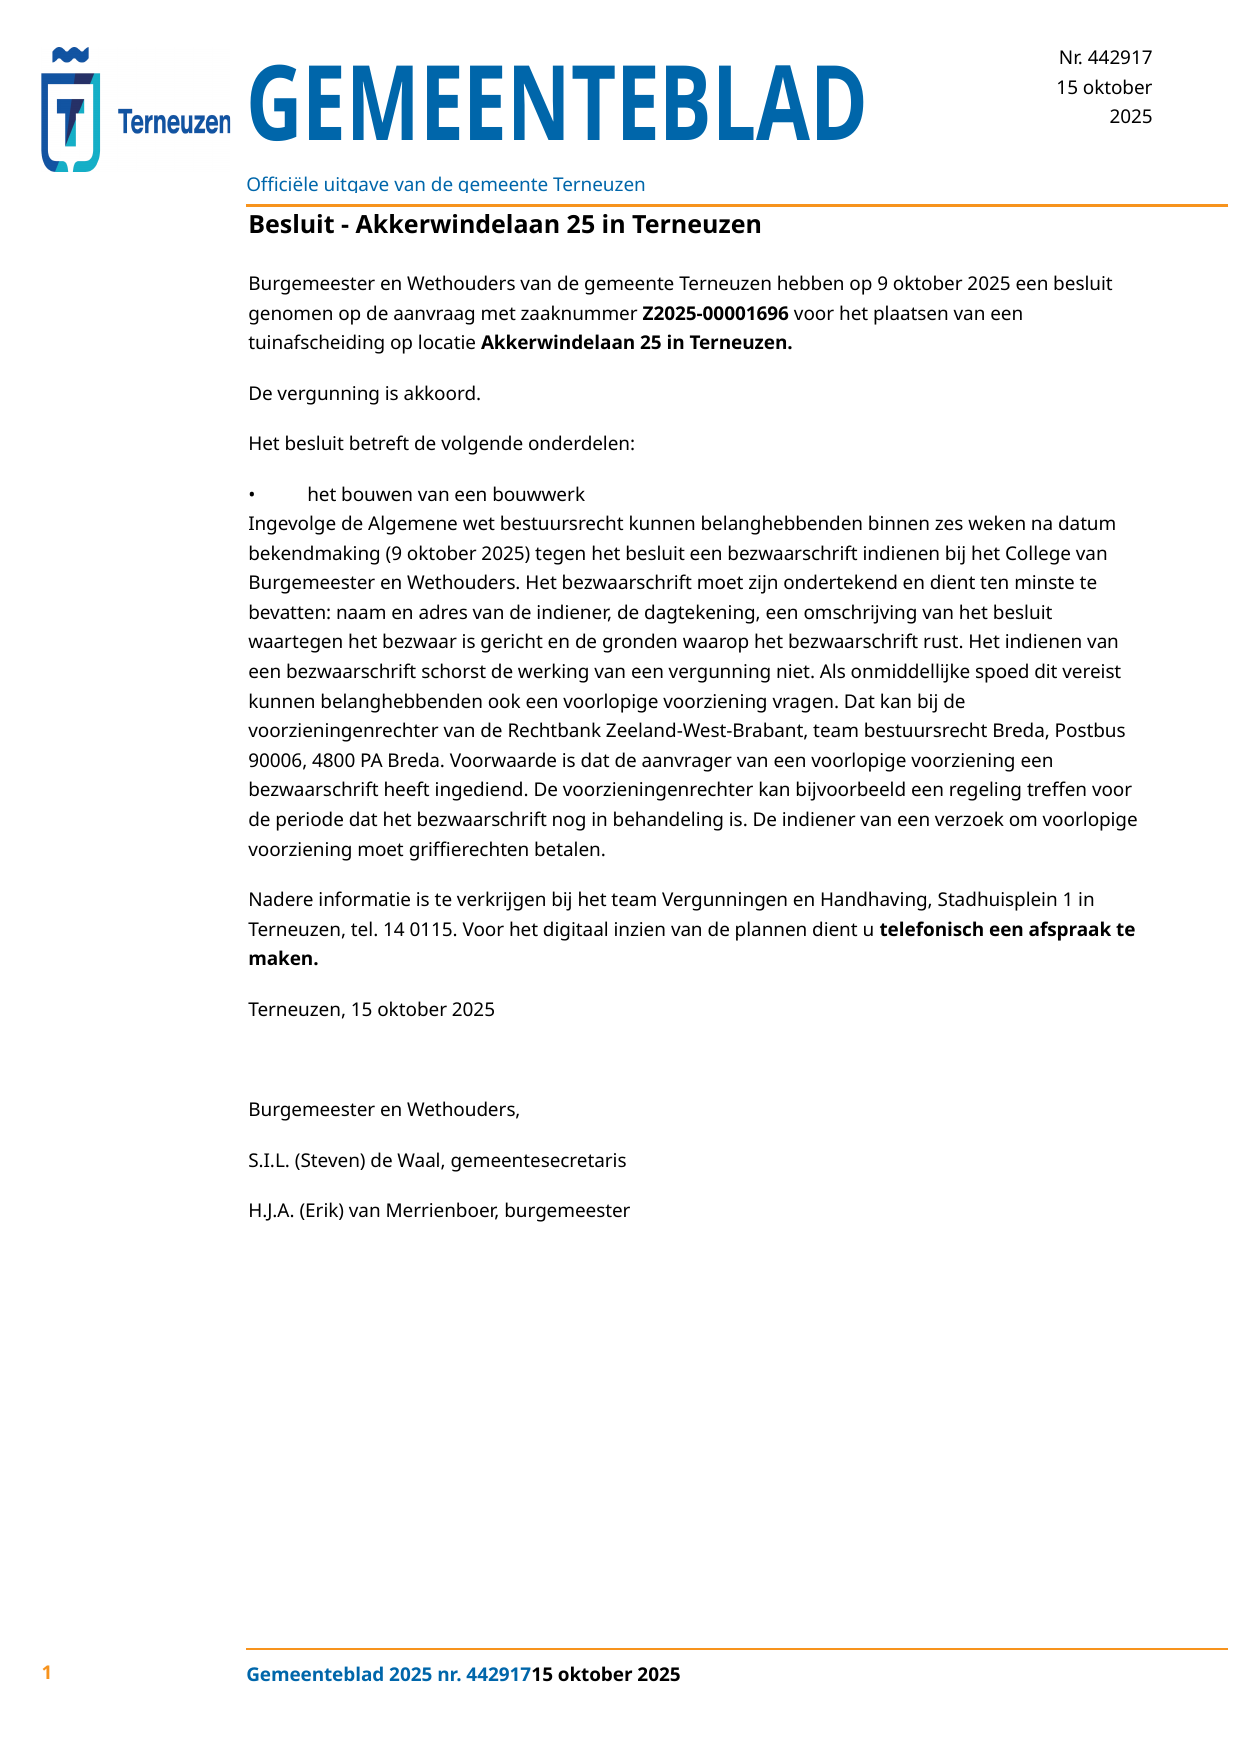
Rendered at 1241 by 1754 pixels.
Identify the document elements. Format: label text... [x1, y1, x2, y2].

text Burgemeester en Wethouders, [248, 1097, 1152, 1122]
text Besluit - Akkerwindelaan 25 in Terneuzen [248, 207, 1152, 241]
text S.I.L. (Steven) de Waal, gemeentesecretaris [248, 1147, 1152, 1173]
text Nadere informatie is te verkrijgen bij het team Vergunningen en Handhaving, Stadhuisplein 1 in Terneuzen, tel. 14 0115. Voor het digitaal inzien van de plannen dient u telefonisch een afspraak te maken. [248, 886, 1152, 971]
text Ingevolge de Algemene wet bestuursrecht kunnen belanghebbenden binnen zes weken na datum bekendmaking (9 oktober 2025) tegen het besluit een bezwaarschrift indienen bij het College van Burgemeester en Wethouders. Het bezwaarschrift moet zijn ondertekend en dient ten minste te bevatten: naam en adres van de indiener, de dagtekening, een omschrijving van het besluit waartegen het bezwaar is gericht en de gronden waarop het bezwaarschrift rust. Het indienen van een bezwaarschrift schorst de werking van een vergunning niet. Als onmiddellijke spoed dit vereist kunnen belanghebbenden ook een voorlopige voorziening vragen. Dat kan bij de voorzieningenrechter van de Rechtbank Zeeland-West-Brabant, team bestuursrecht Breda, Postbus 90006, 4800 PA Breda. Voorwaarde is dat de aanvrager van een voorlopige voorziening een bezwaarschrift heeft ingediend. De voorzieningenrechter kan bijvoorbeeld een regeling treffen voor de periode dat het bezwaarschrift nog in behandeling is. De indiener van een verzoek om voorlopige voorziening moet griffierechten betalen. [248, 510, 1152, 861]
text H.J.A. (Erik) van Merrienboer, burgemeester [248, 1197, 1152, 1223]
list het bouwen van een bouwwerk [248, 481, 1152, 506]
text Terneuzen, 15 oktober 2025 [248, 996, 1152, 1021]
picture [41, 47, 231, 172]
text Burgemeester en Wethouders van de gemeente Terneuzen hebben op 9 oktober 2025 een besluit genomen op de aanvraag met zaaknummer Z2025-00001696 voor het plaatsen van een tuinafscheiding op locatie Akkerwindelaan 25 in Terneuzen. [248, 270, 1152, 355]
text De vergunning is akkoord. [248, 380, 1152, 406]
text Het besluit betreft de volgende onderdelen: [248, 430, 1152, 456]
